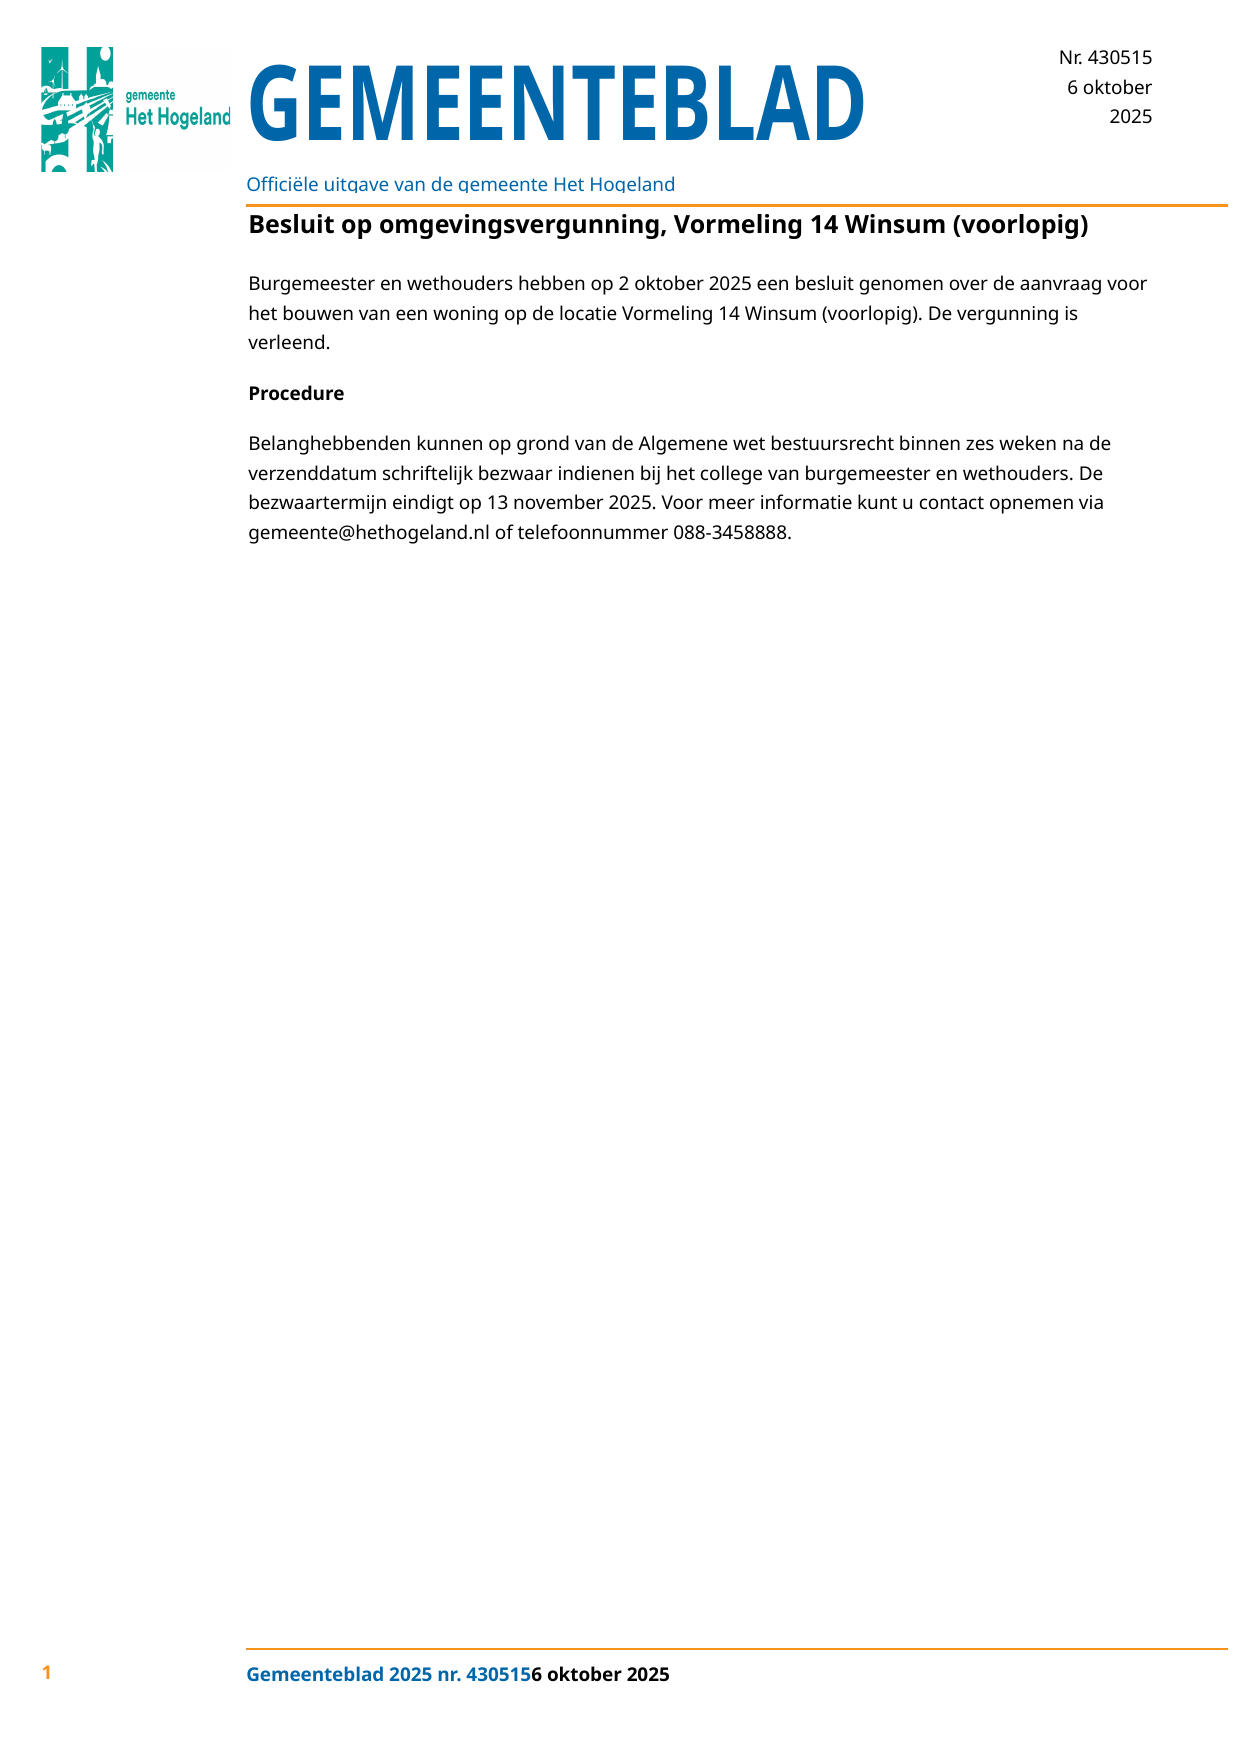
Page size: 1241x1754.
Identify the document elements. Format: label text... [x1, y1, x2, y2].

text Belanghebbenden kunnen op grond van de Algemene wet bestuursrecht binnen zes weken na de verzenddatum schriftelijk bezwaar indienen bij het college van burgemeester en wethouders. De bezwaartermijn eindigt op 13 november 2025. Voor meer informatie kunt u contact opnemen via gemeente@hethogeland.nl of telefoonnummer 088-3458888. [248, 430, 1152, 545]
text Besluit op omgevingsvergunning, Vormeling 14 Winsum (voorlopig) [248, 207, 1152, 241]
picture [41, 47, 231, 172]
text Procedure [248, 380, 1152, 406]
text Burgemeester en wethouders hebben op 2 oktober 2025 een besluit genomen over de aanvraag voor het bouwen van een woning op de locatie Vormeling 14 Winsum (voorlopig). De vergunning is verleend. [248, 270, 1152, 355]
